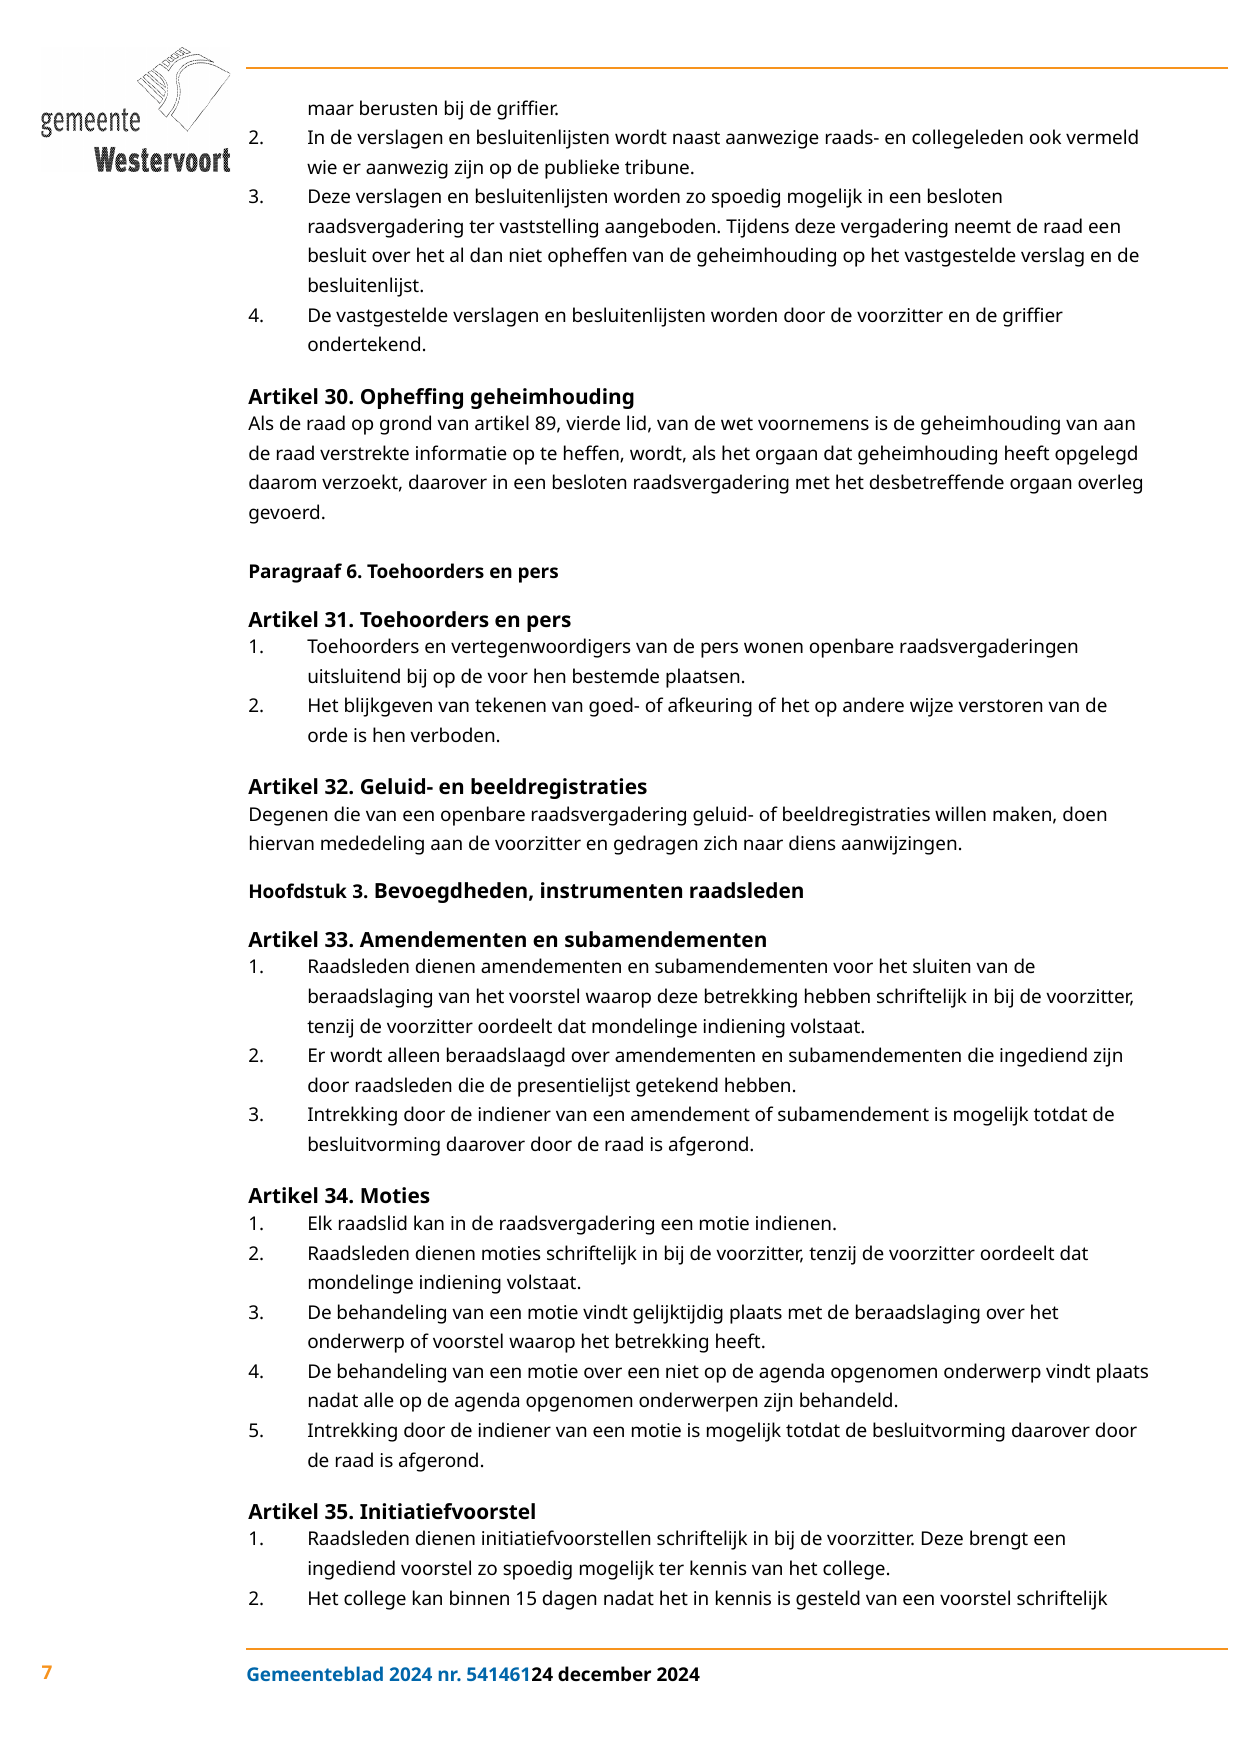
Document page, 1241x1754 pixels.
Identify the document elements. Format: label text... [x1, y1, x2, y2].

list Er wordt alleen beraadslaagd over amendementen en subamendementen die ingediend zijn door raadsleden die de presentielijst getekend hebben. [248, 1042, 1152, 1098]
list Toehoorders en vertegenwoordigers van de pers wonen openbare raadsvergaderingen uitsluitend bij op de voor hen bestemde plaatsen. [248, 633, 1152, 688]
list maar berusten bij de griffier. [248, 95, 1152, 121]
list De vastgestelde verslagen en besluitenlijsten worden door de voorzitter en de griffier ondertekend. [248, 302, 1152, 357]
text Artikel 34. Moties [248, 1182, 1152, 1210]
text Artikel 30. Opheffing geheimhouding [248, 382, 1152, 410]
list Het college kan binnen 15 dagen nadat het in kennis is gesteld van een voorstel schriftelijk [248, 1585, 1152, 1611]
list Raadsleden dienen amendementen en subamendementen voor het sluiten van de beraadslaging van het voorstel waarop deze betrekking hebben schriftelijk in bij de voorzitter, tenzij de voorzitter oordeelt dat mondelinge indiening volstaat. [248, 954, 1152, 1039]
list Deze verslagen en besluitenlijsten worden zo spoedig mogelijk in een besloten raadsvergadering ter vaststelling aangeboden. Tijdens deze vergadering neemt de raad een besluit over het al dan niet opheffen van de geheimhouding op het vastgestelde verslag en de besluitenlijst. [248, 183, 1152, 298]
text Artikel 32. Geluid- en beeldregistraties [248, 772, 1152, 801]
text Degenen die van een openbare raadsvergadering geluid- of beeldregistraties willen maken, doen hiervan mededeling aan de voorzitter en gedragen zich naar diens aanwijzingen. [248, 801, 1152, 856]
list Elk raadslid kan in de raadsvergadering een motie indienen. [248, 1210, 1152, 1236]
list De behandeling van een motie over een niet op de agenda opgenomen onderwerp vindt plaats nadat alle op de agenda opgenomen onderwerpen zijn behandeld. [248, 1358, 1152, 1413]
list De behandeling van een motie vindt gelijktijdig plaats met de beraadslaging over het onderwerp of voorstel waarop het betrekking heeft. [248, 1299, 1152, 1354]
list Raadsleden dienen moties schriftelijk in bij de voorzitter, tenzij de voorzitter oordeelt dat mondelinge indiening volstaat. [248, 1240, 1152, 1295]
text Artikel 33. Amendementen en subamendementen [248, 925, 1152, 954]
picture [41, 47, 231, 172]
list In de verslagen en besluitenlijsten wordt naast aanwezige raads- en collegeleden ook vermeld wie er aanwezig zijn op de publieke tribune. [248, 124, 1152, 180]
text Paragraaf 6. Toehoorders en pers [248, 558, 1152, 584]
list Het blijkgeven van tekenen van goed- of afkeuring of het op andere wijze verstoren van de orde is hen verboden. [248, 692, 1152, 748]
text Als de raad op grond van artikel 89, vierde lid, van de wet voornemens is de geheimhouding van aan de raad verstrekte informatie op te heffen, wordt, als het orgaan dat geheimhouding heeft opgelegd daarom verzoekt, daarover in een besloten raadsvergadering met het desbetreffende orgaan overleg gevoerd. [248, 410, 1152, 525]
list Intrekking door de indiener van een motie is mogelijk totdat de besluitvorming daarover door de raad is afgerond. [248, 1417, 1152, 1472]
list Raadsleden dienen initiatiefvoorstellen schriftelijk in bij de voorzitter. Deze brengt een ingediend voorstel zo spoedig mogelijk ter kennis van het college. [248, 1526, 1152, 1581]
text Artikel 35. Initiatiefvoorstel [248, 1497, 1152, 1526]
text Artikel 31. Toehoorders en pers [248, 605, 1152, 633]
list Intrekking door de indiener van een amendement of subamendement is mogelijk totdat de besluitvorming daarover door de raad is afgerond. [248, 1102, 1152, 1157]
text Hoofdstuk 3. Bevoegdheden, instrumenten raadsleden [248, 876, 1152, 904]
